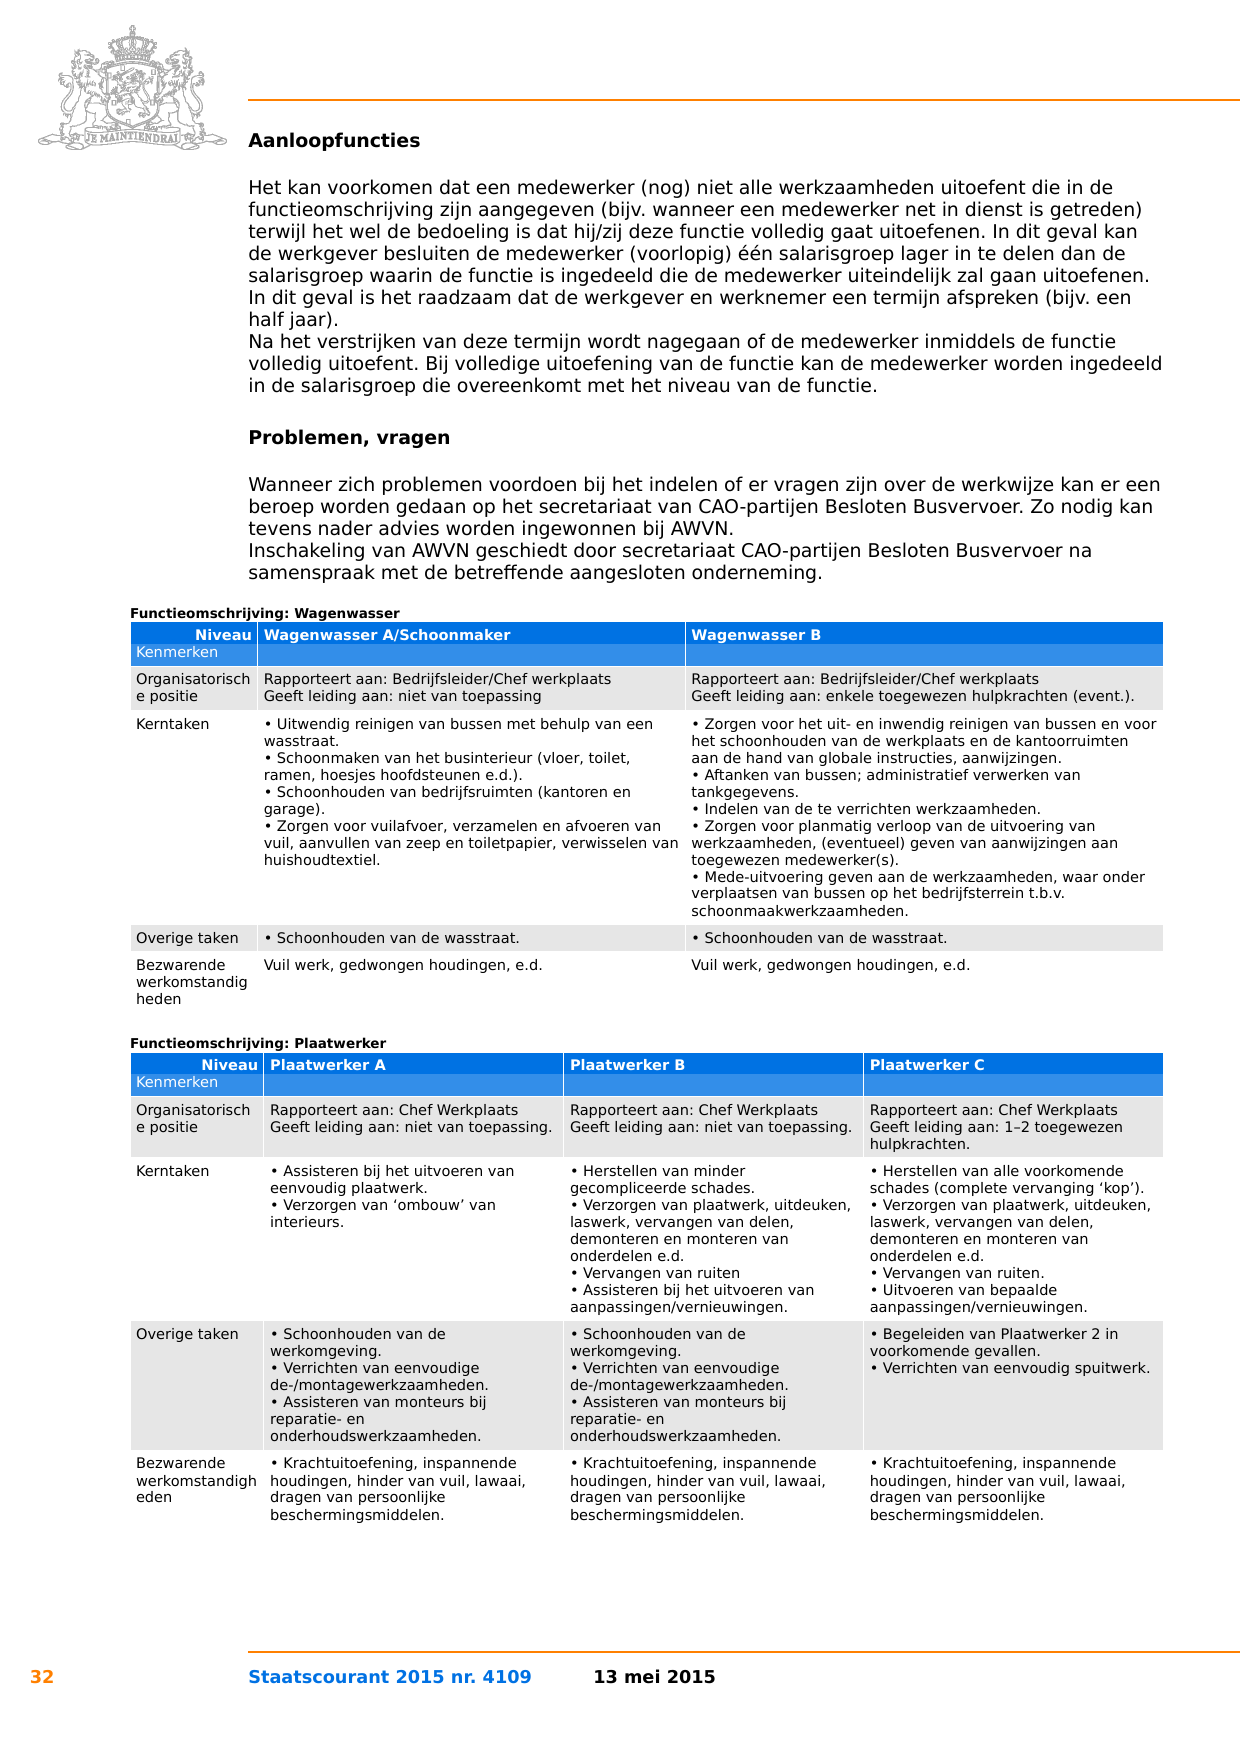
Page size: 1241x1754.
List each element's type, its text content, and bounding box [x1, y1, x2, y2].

table_cell Rapporteert aan: Chef Werkplaats Geeft leiding aan: 1–2 toegewezen hulpkrachten. [864, 1097, 1163, 1157]
table_cell Kerntaken [131, 711, 257, 924]
subtitle Aanloopfuncties [248, 130, 1163, 152]
table_cell [564, 1074, 863, 1096]
table_cell Bezwarende werkomstandigheden [131, 953, 257, 1013]
table_cell Vuil werk, gedwongen houdingen, e.d. [258, 953, 685, 1013]
table_cell Rapporteert aan: Bedrijfsleider/Chef werkplaats Geeft leiding aan: niet van toepassing [258, 667, 685, 710]
table_cell Rapporteert aan: Chef Werkplaats Geeft leiding aan: niet van toepassing. [264, 1097, 563, 1157]
table_header Functieomschrijving: Plaatwerker [130, 1036, 1163, 1051]
table_cell Niveau [131, 1053, 263, 1074]
table_cell Plaatwerker A [264, 1053, 563, 1074]
table_cell • Begeleiden van Plaatwerker 2 in voorkomende gevallen. • Verrichten van eenvoudig spuitwerk. [864, 1321, 1163, 1450]
table_cell • Herstellen van alle voorkomende schades (complete vervanging ‘kop’). • Verzorgen van plaatwerk, uitdeuken, laswerk, vervangen van delen, demonteren en monteren van onderdelen e.d. • Vervangen van ruiten. • Uitvoeren van bepaalde aanpassingen/vernieuwingen. [864, 1158, 1163, 1320]
table_cell • Krachtuitoefening, inspannende houdingen, hinder van vuil, lawaai, dragen van persoonlijke beschermingsmiddelen. [864, 1451, 1163, 1528]
table_cell Overige taken [131, 1321, 263, 1450]
table_cell Niveau [131, 622, 257, 644]
table_cell • Zorgen voor het uit- en inwendig reinigen van bussen en voor het schoonhouden van de werkplaats en de kantoorruimten aan de hand van globale instructies, aanwijzingen. • Aftanken van bussen; administratief verwerken van tankgegevens. • Indelen van de te verrichten werkzaamheden. • Zorgen voor planmatig verloop van de uitvoering van werkzaamheden, (eventueel) geven van aanwijzingen aan toegewezen medewerker(s). • Mede-uitvoering geven aan de werkzaamheden, waar onder verplaatsen van bussen op het bedrijfsterrein t.b.v. schoonmaakwerkzaamheden. [686, 711, 1163, 924]
table_cell Kerntaken [131, 1158, 263, 1320]
table_cell • Schoonhouden van de wasstraat. [258, 925, 685, 951]
table_cell Organisatorische positie [131, 667, 257, 710]
text Het kan voorkomen dat een medewerker (nog) niet alle werkzaamheden uitoefent die in de functieomschrijving zijn aangegeven (bijv. wanneer een medewerker net in dienst is getreden) terwijl het wel de bedoeling is dat hij/zij deze functie volledig gaat uitoefenen. In dit geval kan de werkgever besluiten de medewerker (voorlopig) één salarisgroep lager in te delen dan de salarisgroep waarin de functie is ingedeeld die de medewerker uiteindelijk zal gaan uitoefenen. In dit geval is het raadzaam dat de werkgever en werknemer een termijn afspreken (bijv. een half jaar). [248, 177, 1163, 331]
text Wanneer zich problemen voordoen bij het indelen of er vragen zijn over de werkwijze kan er een beroep worden gedaan op het secretariaat van CAO-partijen Besloten Busvervoer. Zo nodig kan tevens nader advies worden ingewonnen bij AWVN. [248, 474, 1163, 539]
table_cell Rapporteert aan: Bedrijfsleider/Chef werkplaats Geeft leiding aan: enkele toegewezen hulpkrachten (event.). [686, 667, 1163, 710]
table_cell Plaatwerker B [564, 1053, 863, 1074]
table_cell Kenmerken [131, 1074, 263, 1096]
table_cell Organisatorische positie [131, 1097, 263, 1157]
table_cell Vuil werk, gedwongen houdingen, e.d. [686, 953, 1163, 1013]
table_cell • Uitwendig reinigen van bussen met behulp van een wasstraat. • Schoonmaken van het businterieur (vloer, toilet, ramen, hoesjes hoofdsteunen e.d.). • Schoonhouden van bedrijfsruimten (kantoren en garage). • Zorgen voor vuilafvoer, verzamelen en afvoeren van vuil, aanvullen van zeep en toiletpapier, verwisselen van huishoudtextiel. [258, 711, 685, 924]
table_cell [258, 644, 685, 666]
text Inschakeling van AWVN geschiedt door secretariaat CAO-partijen Besloten Busvervoer na samenspraak met de betreffende aangesloten onderneming. [248, 539, 1163, 583]
subtitle Problemen, vragen [248, 427, 1163, 449]
table_cell Bezwarende werkomstandigheden [131, 1451, 263, 1528]
table_cell [686, 644, 1163, 666]
table_cell • Assisteren bij het uitvoeren van eenvoudig plaatwerk. • Verzorgen van ‘ombouw’ van interieurs. [264, 1158, 563, 1320]
table_cell Wagenwasser A/Schoonmaker [258, 622, 685, 644]
table_cell Wagenwasser B [686, 622, 1163, 644]
table_cell • Krachtuitoefening, inspannende houdingen, hinder van vuil, lawaai, dragen van persoonlijke beschermingsmiddelen. [564, 1451, 863, 1528]
table_cell • Schoonhouden van de werkomgeving. • Verrichten van eenvoudige de-/montagewerkzaamheden. • Assisteren van monteurs bij reparatie- en onderhoudswerkzaamheden. [564, 1321, 863, 1450]
table_header Functieomschrijving: Wagenwasser [130, 605, 1163, 621]
table_cell Rapporteert aan: Chef Werkplaats Geeft leiding aan: niet van toepassing. [564, 1097, 863, 1157]
table_cell • Krachtuitoefening, inspannende houdingen, hinder van vuil, lawaai, dragen van persoonlijke beschermingsmiddelen. [264, 1451, 563, 1528]
picture [38, 25, 227, 150]
text Na het verstrijken van deze termijn wordt nagegaan of de medewerker inmiddels de functie volledig uitoefent. Bij volledige uitoefening van de functie kan de medewerker worden ingedeeld in de salarisgroep die overeenkomt met het niveau van de functie. [248, 331, 1163, 397]
table_cell Overige taken [131, 925, 257, 951]
table_cell Plaatwerker C [864, 1053, 1163, 1074]
table_cell [864, 1074, 1163, 1096]
table_cell • Herstellen van minder gecompliceerde schades. • Verzorgen van plaatwerk, uitdeuken, laswerk, vervangen van delen, demonteren en monteren van onderdelen e.d. • Vervangen van ruiten • Assisteren bij het uitvoeren van aanpassingen/vernieuwingen. [564, 1158, 863, 1320]
table_cell • Schoonhouden van de werkomgeving. • Verrichten van eenvoudige de-/montagewerkzaamheden. • Assisteren van monteurs bij reparatie- en onderhoudswerkzaamheden. [264, 1321, 563, 1450]
table_cell • Schoonhouden van de wasstraat. [686, 925, 1163, 951]
table_cell Kenmerken [131, 644, 257, 666]
table_cell [264, 1074, 563, 1096]
